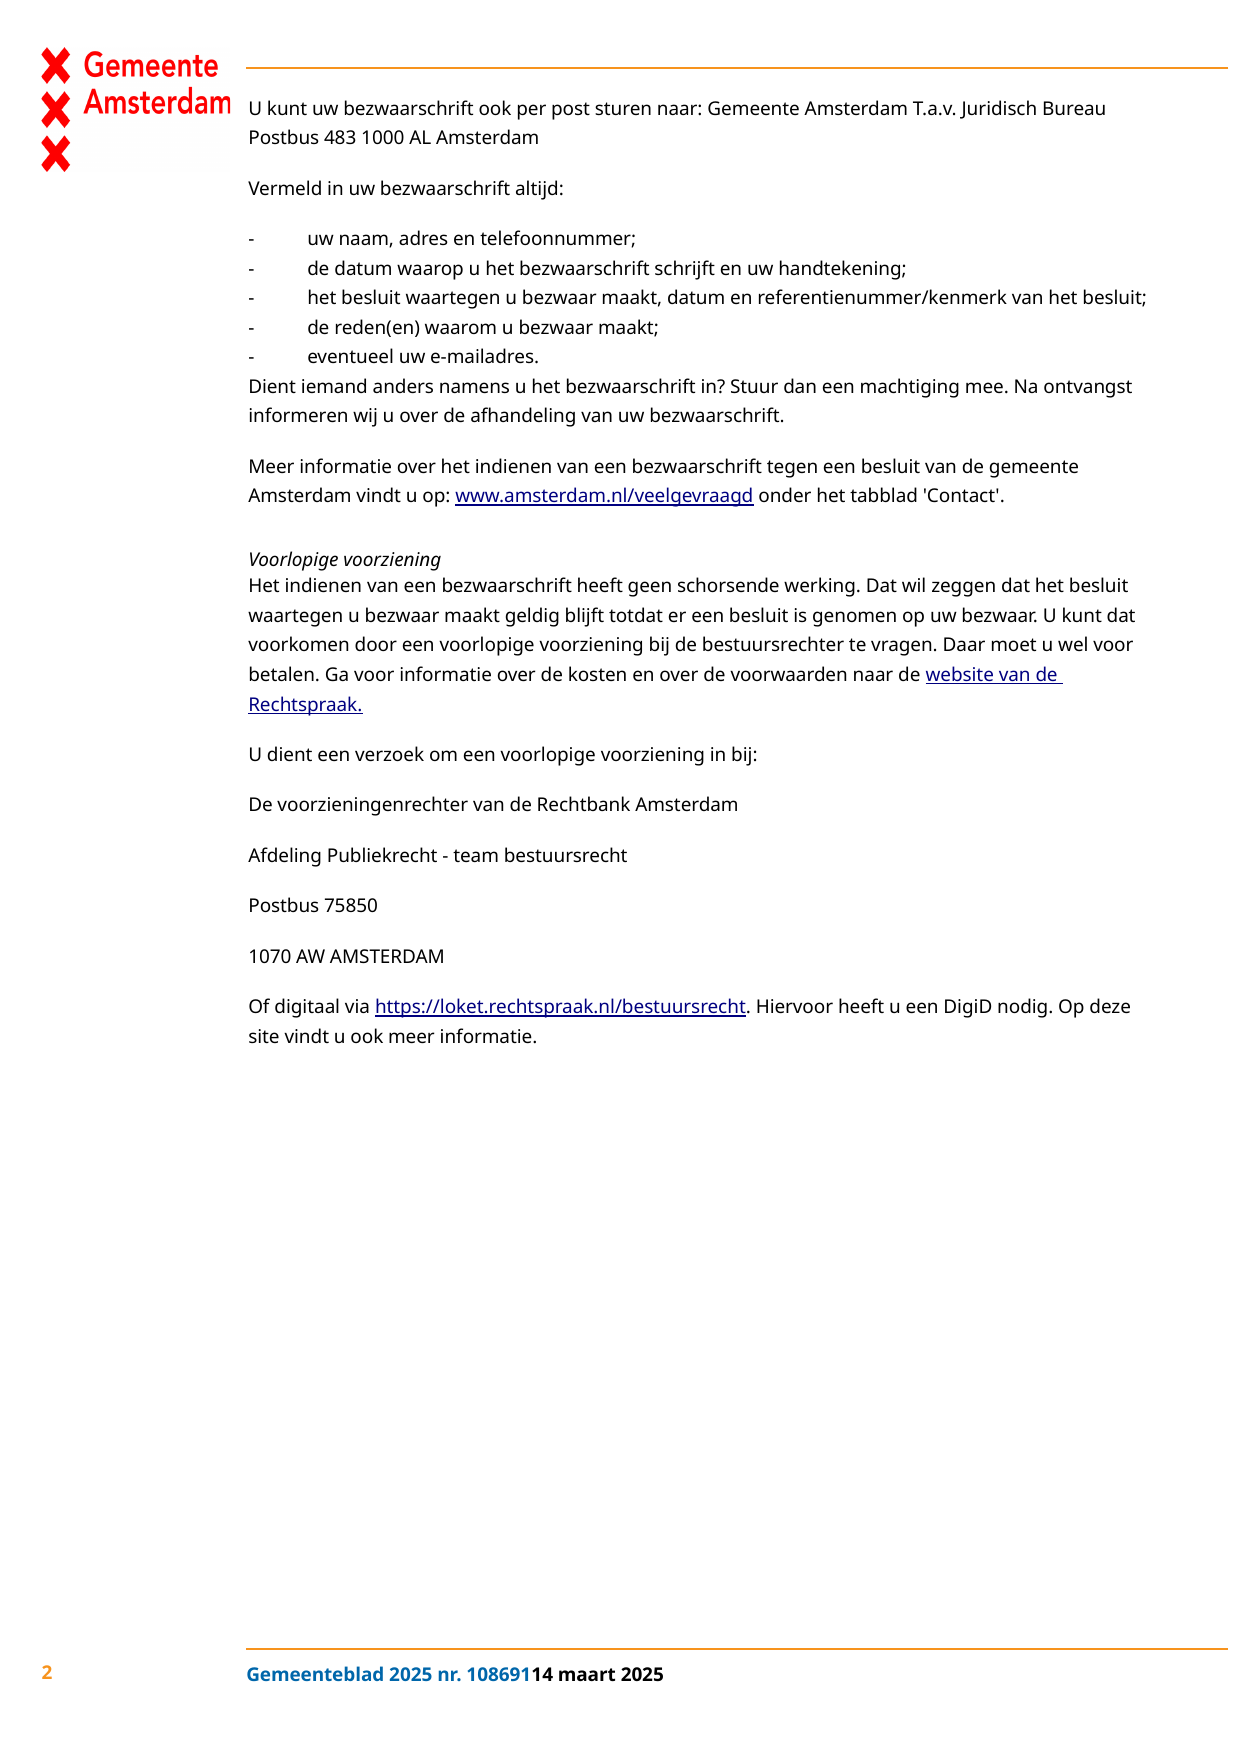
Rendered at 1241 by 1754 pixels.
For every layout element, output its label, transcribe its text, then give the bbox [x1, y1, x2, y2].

text Dient iemand anders namens u het bezwaarschrift in? Stuur dan een machtiging mee. Na ontvangst informeren wij u over de afhandeling van uw bezwaarschrift. [248, 373, 1152, 428]
text U dient een verzoek om een voorlopige voorziening in bij: [248, 741, 1152, 767]
list uw naam, adres en telefoonnummer; [248, 225, 1152, 251]
list de reden(en) waarom u bezwaar maakt; [248, 314, 1152, 340]
list eventueel uw e-mailadres. [248, 343, 1152, 369]
text Postbus 75850 [248, 892, 1152, 918]
text Vermeld in uw bezwaarschrift altijd: [248, 175, 1152, 201]
list het besluit waartegen u bezwaar maakt, datum en referentienummer/kenmerk van het besluit; [248, 284, 1152, 310]
text Voorlopige voorziening [248, 547, 1152, 572]
text U kunt uw bezwaarschrift ook per post sturen naar: Gemeente Amsterdam T.a.v. Juridisch Bureau Postbus 483 1000 AL Amsterdam [248, 95, 1152, 150]
text Afdeling Publiekrecht - team bestuursrecht [248, 842, 1152, 868]
list de datum waarop u het bezwaarschrift schrijft en uw handtekening; [248, 255, 1152, 281]
text Of digitaal via https://loket.rechtspraak.nl/bestuursrecht. Hiervoor heeft u een DigiD nodig. Op deze site vindt u ook meer informatie. [248, 993, 1152, 1048]
picture [41, 47, 231, 172]
text Het indienen van een bezwaarschrift heeft geen schorsende werking. Dat wil zeggen dat het besluit waartegen u bezwaar maakt geldig blijft totdat er een besluit is genomen op uw bezwaar. U kunt dat voorkomen door een voorlopige voorziening bij de bestuursrechter te vragen. Daar moet u wel voor betalen. Ga voor informatie over de kosten en over de voorwaarden naar de website van de Rechtspraak. [248, 572, 1152, 716]
text De voorzieningenrechter van de Rechtbank Amsterdam [248, 792, 1152, 817]
text 1070 AW AMSTERDAM [248, 943, 1152, 968]
text Meer informatie over het indienen van een bezwaarschrift tegen een besluit van de gemeente Amsterdam vindt u op: www.amsterdam.nl/veelgevraagd onder het tabblad 'Contact'. [248, 453, 1152, 508]
